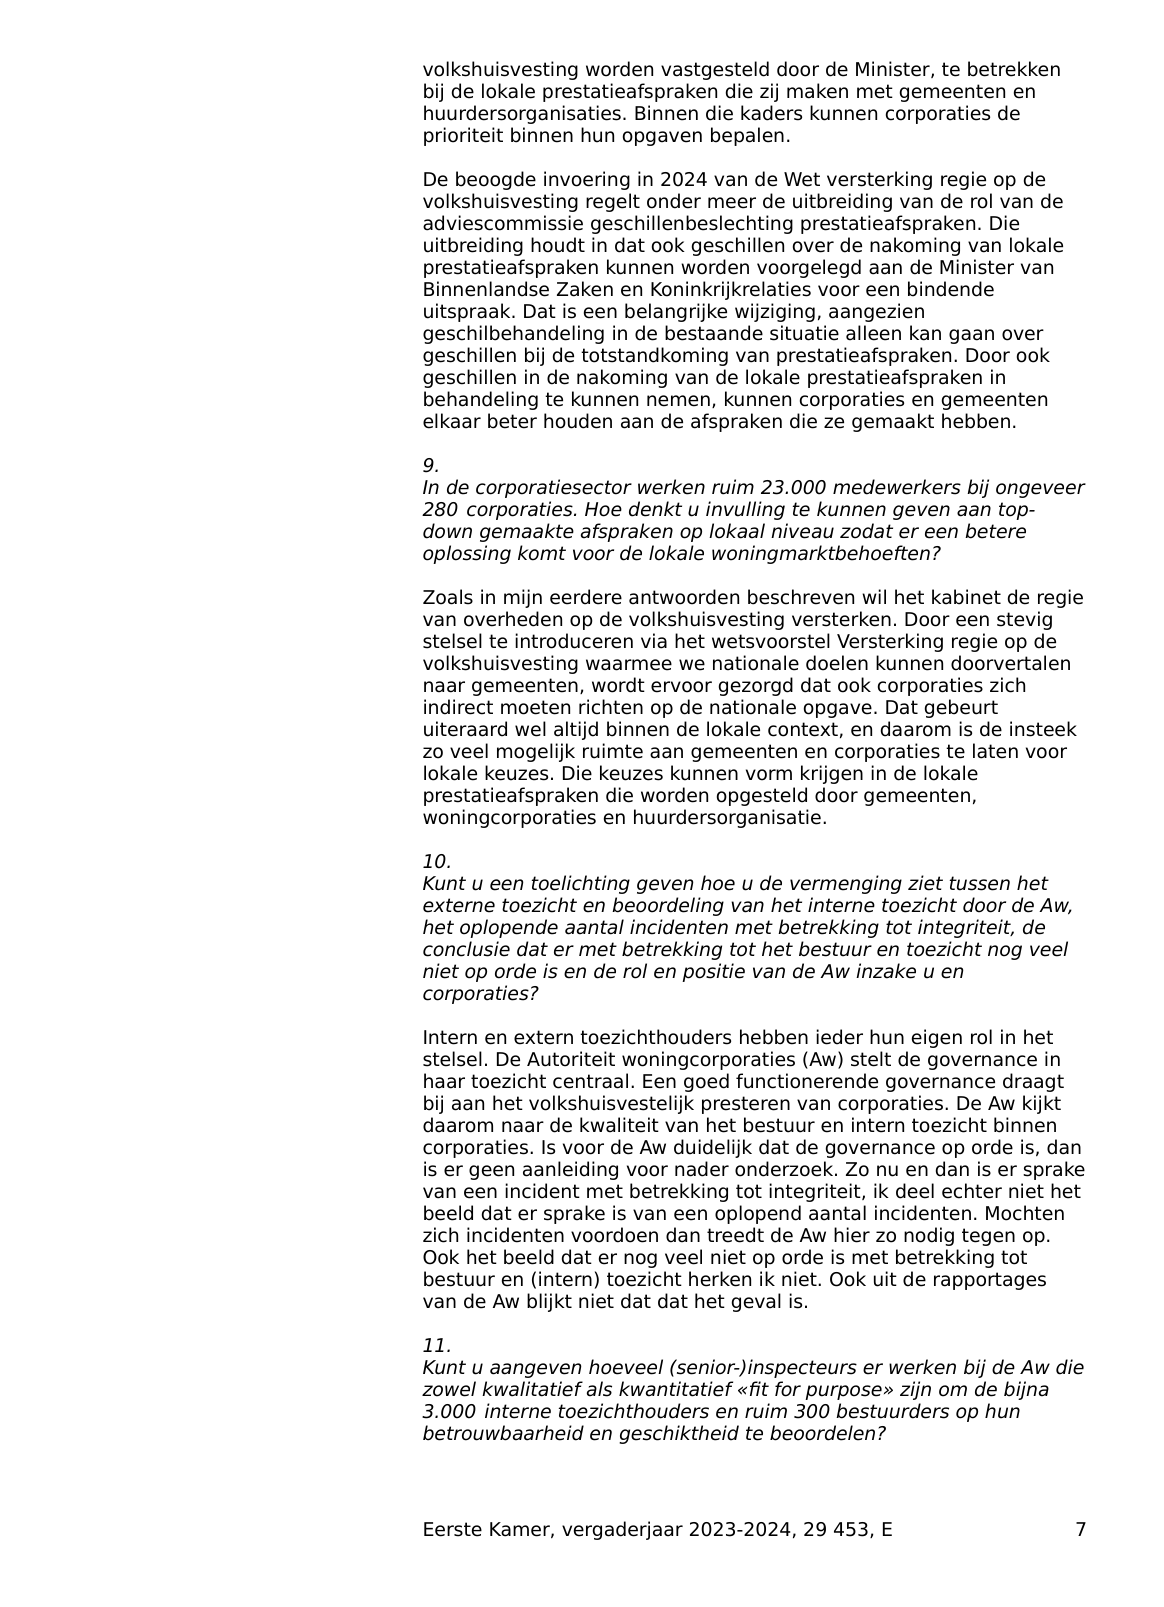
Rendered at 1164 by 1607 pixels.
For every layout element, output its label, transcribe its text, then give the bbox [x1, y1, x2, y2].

text 9. [422, 455, 1087, 477]
text 11. [422, 1335, 1087, 1357]
text Kunt u een toelichting geven hoe u de vermenging ziet tussen het externe toezicht en beoordeling van het interne toezicht door de Aw, het oplopende aantal incidenten met betrekking tot integriteit, de conclusie dat er met betrekking tot het bestuur en toezicht nog veel niet op orde is en de rol en positie van de Aw inzake u en corporaties? [422, 873, 1087, 1005]
text In de corporatiesector werken ruim 23.000 medewerkers bij ongeveer 280 corporaties. Hoe denkt u invulling te kunnen geven aan top-down gemaakte afspraken op lokaal niveau zodat er een betere oplossing komt voor de lokale woningmarktbehoeften? [422, 477, 1087, 565]
text Zoals in mijn eerdere antwoorden beschreven wil het kabinet de regie van overheden op de volkshuisvesting versterken. Door een stevig stelsel te introduceren via het wetsvoorstel Versterking regie op de volkshuisvesting waarmee we nationale doelen kunnen doorvertalen naar gemeenten, wordt ervoor gezorgd dat ook corporaties zich indirect moeten richten op de nationale opgave. Dat gebeurt uiteraard wel altijd binnen de lokale context, en daarom is de insteek zo veel mogelijk ruimte aan gemeenten en corporaties te laten voor lokale keuzes. Die keuzes kunnen vorm krijgen in de lokale prestatieafspraken die worden opgesteld door gemeenten, woningcorporaties en huurdersorganisatie. [422, 587, 1087, 829]
text De beoogde invoering in 2024 van de Wet versterking regie op de volkshuisvesting regelt onder meer de uitbreiding van de rol van de adviescommissie geschillenbeslechting prestatieafspraken. Die uitbreiding houdt in dat ook geschillen over de nakoming van lokale prestatieafspraken kunnen worden voorgelegd aan de Minister van Binnenlandse Zaken en Koninkrijkrelaties voor een bindende uitspraak. Dat is een belangrijke wijziging, aangezien geschilbehandeling in de bestaande situatie alleen kan gaan over geschillen bij de totstandkoming van prestatieafspraken. Door ook geschillen in de nakoming van de lokale prestatieafspraken in behandeling te kunnen nemen, kunnen corporaties en gemeenten elkaar beter houden aan de afspraken die ze gemaakt hebben. [422, 169, 1087, 433]
text Intern en extern toezichthouders hebben ieder hun eigen rol in het stelsel. De Autoriteit woningcorporaties (Aw) stelt de governance in haar toezicht centraal. Een goed functionerende governance draagt bij aan het volkshuisvestelijk presteren van corporaties. De Aw kijkt daarom naar de kwaliteit van het bestuur en intern toezicht binnen corporaties. Is voor de Aw duidelijk dat de governance op orde is, dan is er geen aanleiding voor nader onderzoek. Zo nu en dan is er sprake van een incident met betrekking tot integriteit, ik deel echter niet het beeld dat er sprake is van een oplopend aantal incidenten. Mochten zich incidenten voordoen dan treedt de Aw hier zo nodig tegen op. Ook het beeld dat er nog veel niet op orde is met betrekking tot bestuur en (intern) toezicht herken ik niet. Ook uit de rapportages van de Aw blijkt niet dat dat het geval is. [422, 1027, 1087, 1313]
text volkshuisvesting worden vastgesteld door de Minister, te betrekken bij de lokale prestatieafspraken die zij maken met gemeenten en huurdersorganisaties. Binnen die kaders kunnen corporaties de prioriteit binnen hun opgaven bepalen. [422, 59, 1087, 147]
text Kunt u aangeven hoeveel (senior-)inspecteurs er werken bij de Aw die zowel kwalitatief als kwantitatief «fit for purpose» zijn om de bijna 3.000 interne toezichthouders en ruim 300 bestuurders op hun betrouwbaarheid en geschiktheid te beoordelen? [422, 1357, 1087, 1445]
text 10. [422, 851, 1087, 873]
